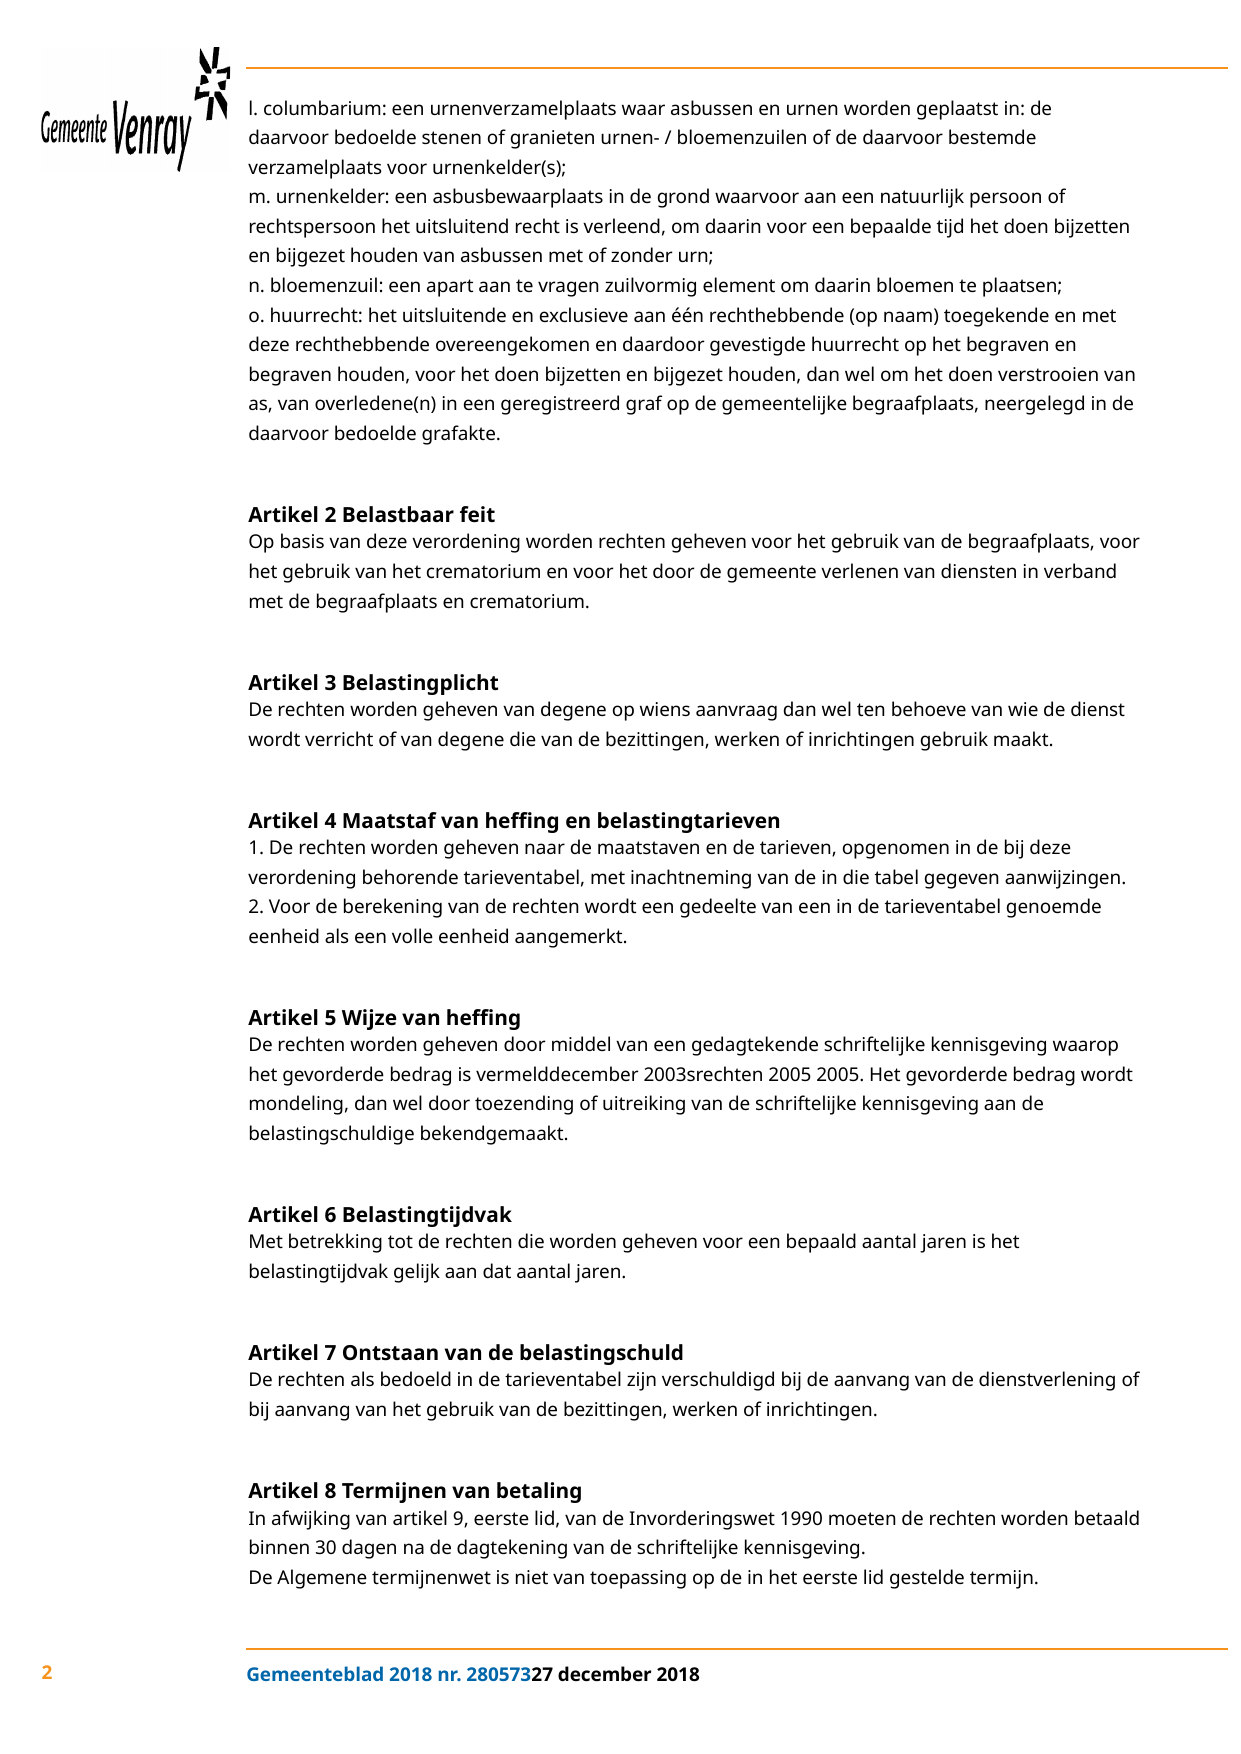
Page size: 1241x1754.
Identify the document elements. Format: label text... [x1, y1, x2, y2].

text 2. Voor de berekening van de rechten wordt een gedeelte van een in de tarieventabel genoemde eenheid als een volle eenheid aangemerkt. [248, 893, 1152, 949]
text m. urnenkelder: een asbusbewaarplaats in de grond waarvoor aan een natuurlijk persoon of rechtspersoon het uitsluitend recht is verleend, om daarin voor een bepaalde tijd het doen bijzetten en bijgezet houden van asbussen met of zonder urn; [248, 183, 1152, 268]
text Met betrekking tot de rechten die worden geheven voor een bepaald aantal jaren is het belastingtijdvak gelijk aan dat aantal jaren. [248, 1229, 1152, 1284]
text l. columbarium: een urnenverzamelplaats waar asbussen en urnen worden geplaatst in: de [248, 95, 1152, 121]
text o. huurrecht: het uitsluitende en exclusieve aan één rechthebbende (op naam) toegekende en met deze rechthebbende overeengekomen en daardoor gevestigde huurrecht op het begraven en begraven houden, voor het doen bijzetten en bijgezet houden, dan wel om het doen verstrooien van as, van overledene(n) in een geregistreerd graf op de gemeentelijke begraafplaats, neergelegd in de daarvoor bedoelde grafakte. [248, 302, 1152, 446]
text De Algemene termijnenwet is niet van toepassing op de in het eerste lid gestelde termijn. [248, 1564, 1152, 1589]
text De rechten worden geheven van degene op wiens aanvraag dan wel ten behoeve van wie de dienst wordt verricht of van degene die van de bezittingen, werken of inrichtingen gebruik maakt. [248, 696, 1152, 752]
text 1. De rechten worden geheven naar de maatstaven en de tarieven, opgenomen in de bij deze verordening behorende tarieventabel, met inachtneming van de in die tabel gegeven aanwijzingen. [248, 834, 1152, 889]
text Artikel 3 Belastingplicht [248, 668, 1152, 696]
text Artikel 5 Wijze van heffing [248, 1003, 1152, 1031]
text Artikel 4 Maatstaf van heffing en belastingtarieven [248, 806, 1152, 834]
text De rechten als bedoeld in de tarieventabel zijn verschuldigd bij de aanvang van de dienstverlening of bij aanvang van het gebruik van de bezittingen, werken of inrichtingen. [248, 1367, 1152, 1422]
text Artikel 2 Belastbaar feit [248, 500, 1152, 529]
text De rechten worden geheven door middel van een gedagtekende schriftelijke kennisgeving waarop het gevorderde bedrag is vermelddecember 2003srechten 2005 2005. Het gevorderde bedrag wordt mondeling, dan wel door toezending of uitreiking van de schriftelijke kennisgeving aan de belastingschuldige bekendgemaakt. [248, 1031, 1152, 1146]
text Op basis van deze verordening worden rechten geheven voor het gebruik van de begraafplaats, voor het gebruik van het crematorium en voor het door de gemeente verlenen van diensten in verband met de begraafplaats en crematorium. [248, 529, 1152, 613]
text Artikel 7 Ontstaan van de belastingschuld [248, 1338, 1152, 1367]
picture [41, 47, 231, 172]
text daarvoor bedoelde stenen of granieten urnen- / bloemenzuilen of de daarvoor bestemde verzamelplaats voor urnenkelder(s); [248, 124, 1152, 180]
text n. bloemenzuil: een apart aan te vragen zuilvormig element om daarin bloemen te plaatsen; [248, 272, 1152, 298]
text Artikel 8 Termijnen van betaling [248, 1476, 1152, 1505]
text Artikel 6 Belastingtijdvak [248, 1200, 1152, 1229]
text In afwijking van artikel 9, eerste lid, van de Invorderingswet 1990 moeten de rechten worden betaald binnen 30 dagen na de dagtekening van de schriftelijke kennisgeving. [248, 1505, 1152, 1560]
